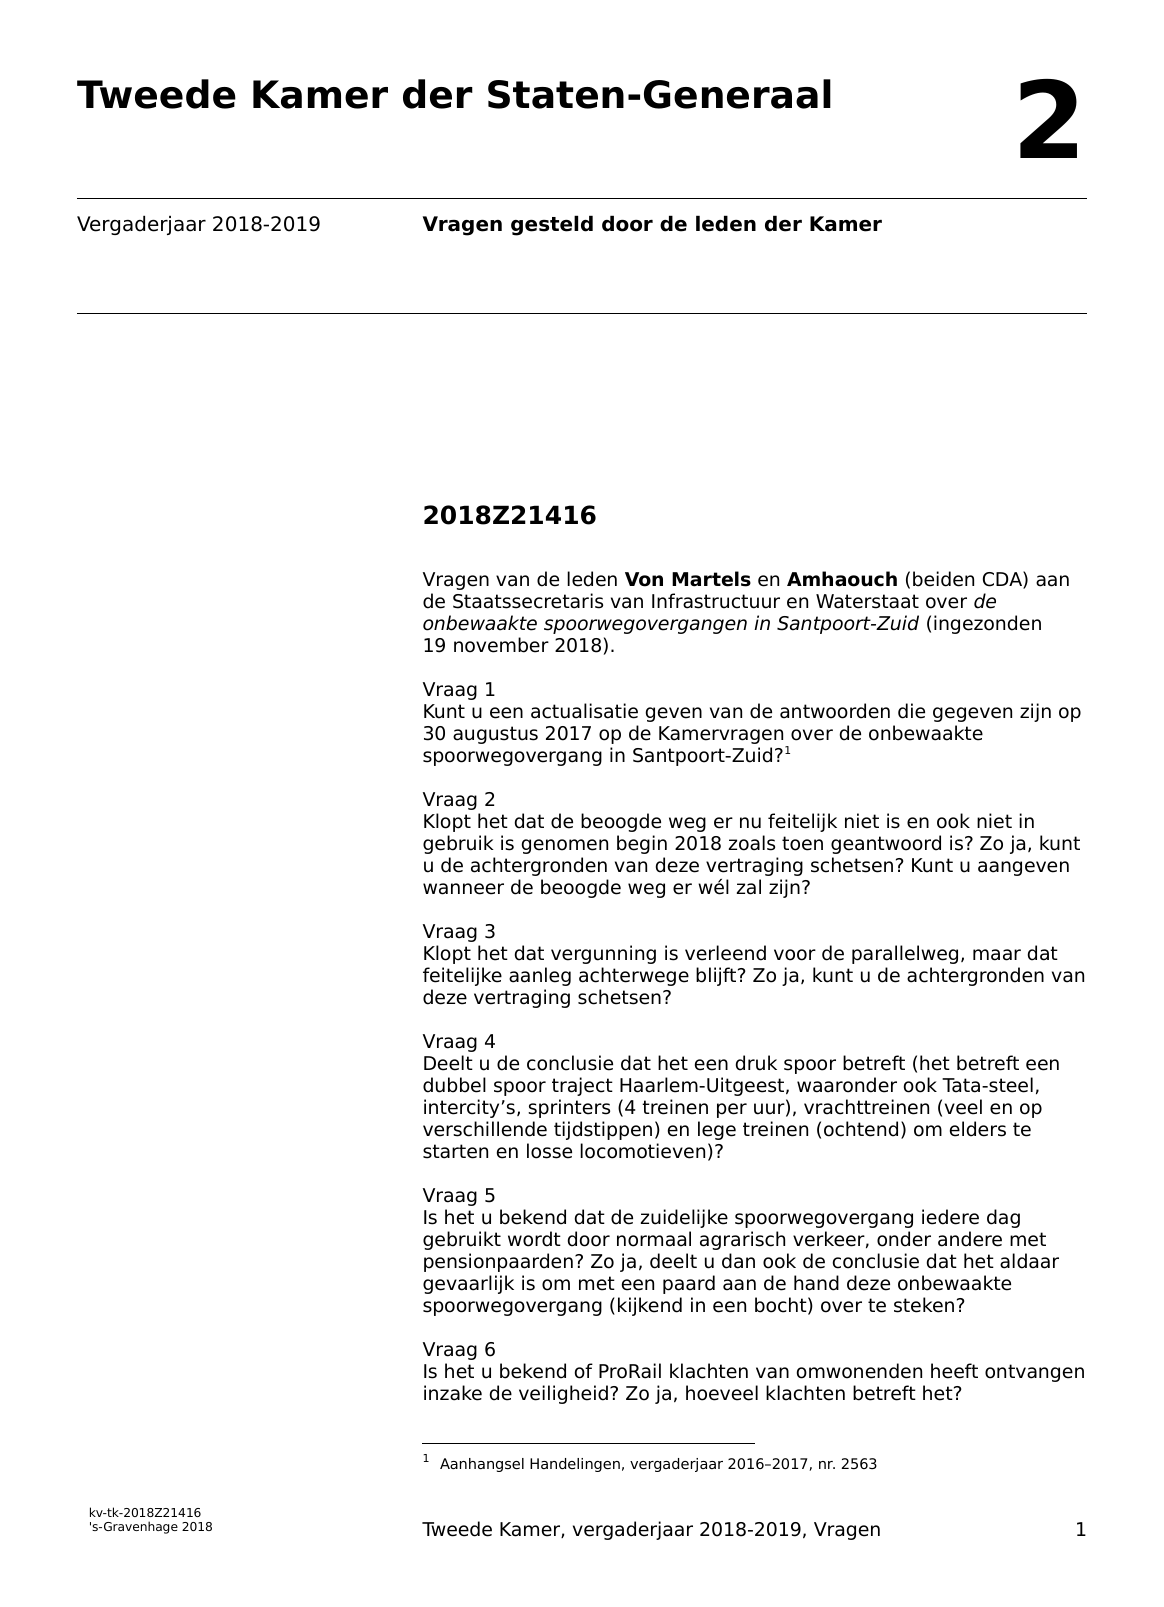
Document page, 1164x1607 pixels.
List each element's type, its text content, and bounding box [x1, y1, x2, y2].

text 2018Z21416 [422, 501, 1087, 531]
text Aanhangsel Handelingen, vergaderjaar 2016–2017, nr. 2563 [422, 1452, 1087, 1474]
table_cell Vragen gesteld door de leden der Kamer [422, 199, 1087, 313]
table_header Tweede Kamer der Staten-Generaal [77, 59, 886, 198]
text Vraag 2 [422, 789, 1087, 811]
text Vraag 6 [422, 1339, 1087, 1361]
text Vraag 5 [422, 1185, 1087, 1207]
text Vraag 1 [422, 679, 1087, 701]
text 's-Gravenhage 2018 [88, 1520, 323, 1534]
text Vraag 4 [422, 1031, 1087, 1053]
text Klopt het dat vergunning is verleend voor de parallelweg, maar dat feitelijke aanleg achterwege blijft? Zo ja, kunt u de achtergronden van deze vertraging schetsen? [422, 943, 1087, 1009]
text kv-tk-2018Z21416 [88, 1506, 323, 1520]
text Klopt het dat de beoogde weg er nu feitelijk niet is en ook niet in gebruik is genomen begin 2018 zoals toen geantwoord is? Zo ja, kunt u de achtergronden van deze vertraging schetsen? Kunt u aangeven wanneer de beoogde weg er wél zal zijn? [422, 811, 1087, 899]
table_cell Vergaderjaar 2018-2019 [77, 199, 422, 313]
text Is het u bekend dat de zuidelijke spoorwegovergang iedere dag gebruikt wordt door normaal agrarisch verkeer, onder andere met pensionpaarden? Zo ja, deelt u dan ook de conclusie dat het aldaar gevaarlijk is om met een paard aan de hand deze onbewaakte spoorwegovergang (kijkend in een bocht) over te steken? [422, 1207, 1087, 1317]
table_header 2 [886, 59, 1087, 198]
text Deelt u de conclusie dat het een druk spoor betreft (het betreft een dubbel spoor traject Haarlem-Uitgeest, waaronder ook Tata-steel, intercity’s, sprinters (4 treinen per uur), vrachttreinen (veel en op verschillende tijdstippen) en lege treinen (ochtend) om elders te starten en losse locomotieven)? [422, 1053, 1087, 1163]
text Vragen van de leden Von Martels en Amhaouch (beiden CDA) aan de Staatssecretaris van Infrastructuur en Waterstaat over de onbewaakte spoorwegovergangen in Santpoort-Zuid (ingezonden 19 november 2018). [422, 569, 1087, 657]
text Is het u bekend of ProRail klachten van omwonenden heeft ontvangen inzake de veiligheid? Zo ja, hoeveel klachten betreft het? [422, 1361, 1087, 1405]
text Kunt u een actualisatie geven van de antwoorden die gegeven zijn op 30 augustus 2017 op de Kamervragen over de onbewaakte spoorwegovergang in Santpoort-Zuid? [422, 701, 1087, 767]
text Vraag 3 [422, 921, 1087, 943]
